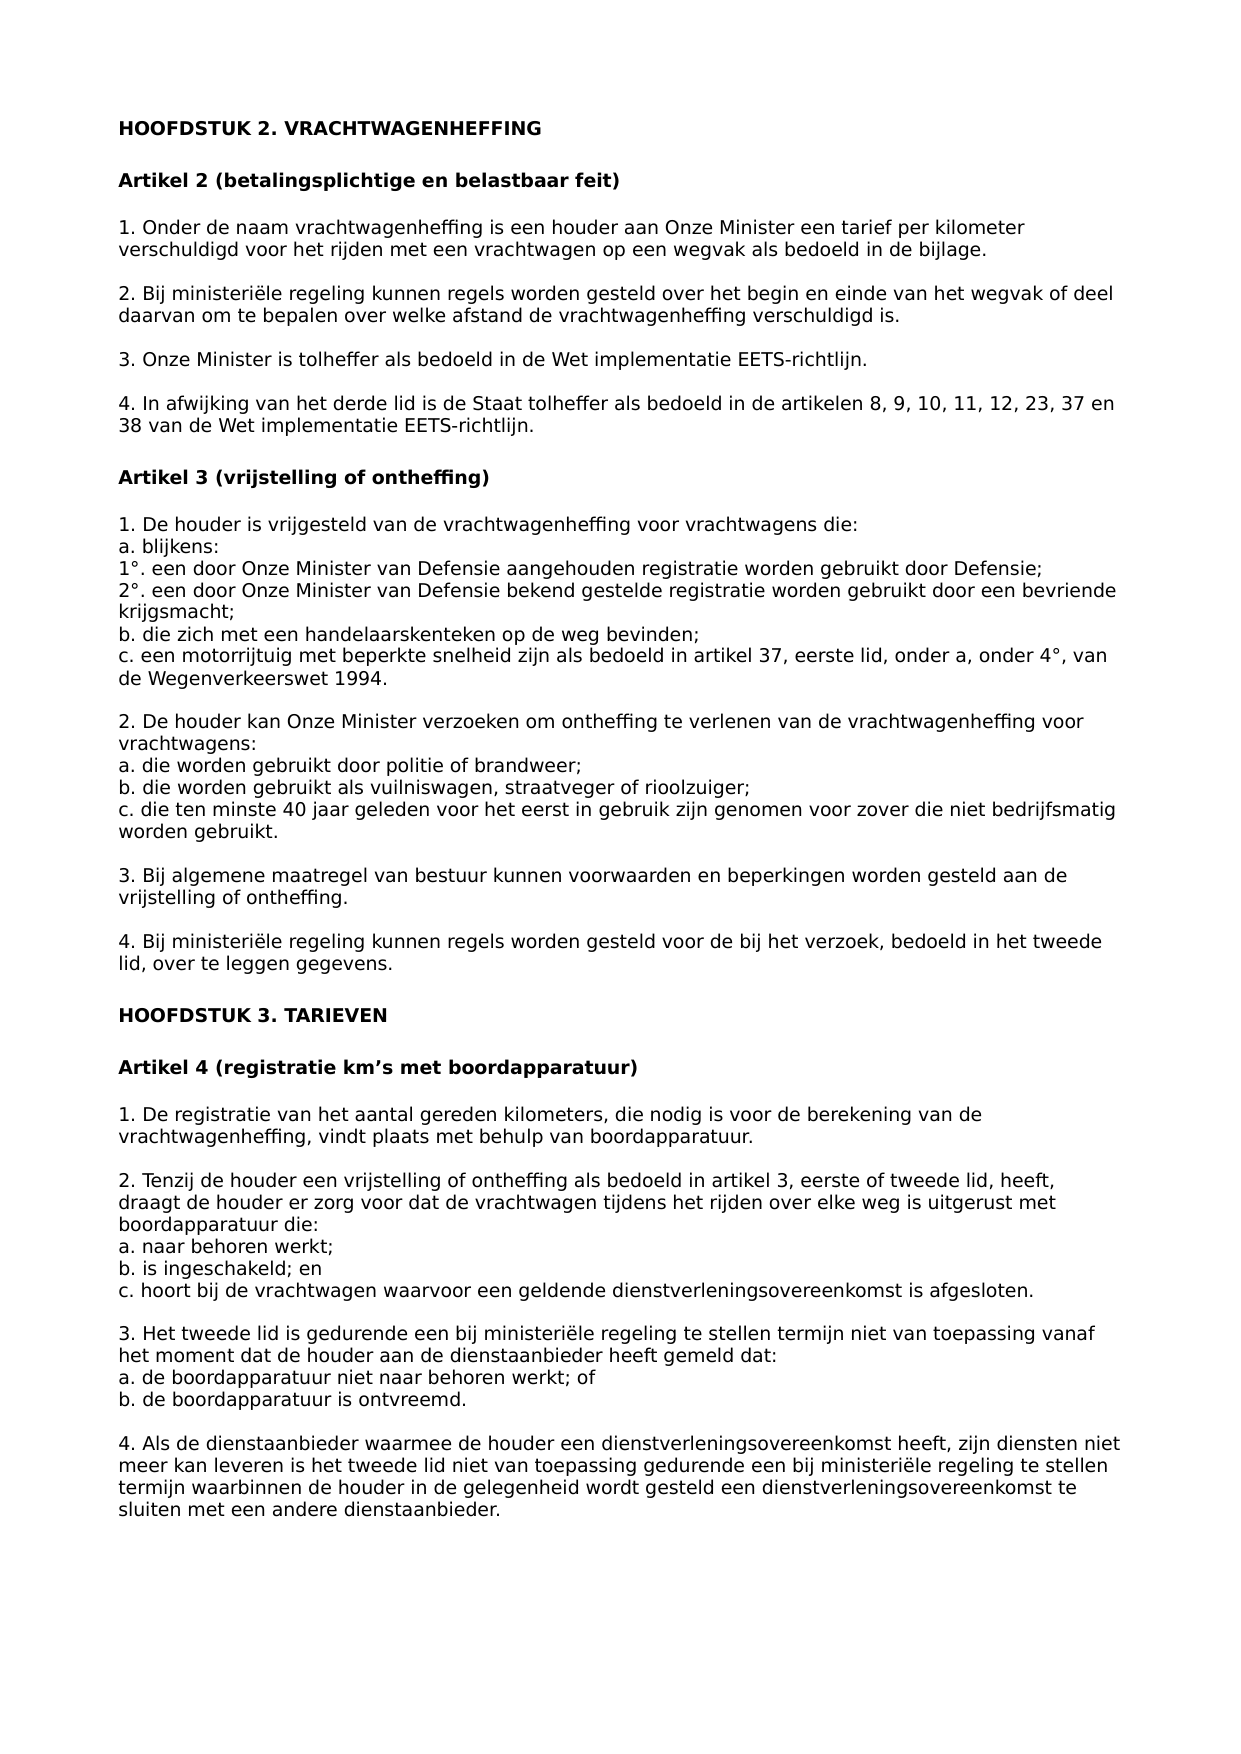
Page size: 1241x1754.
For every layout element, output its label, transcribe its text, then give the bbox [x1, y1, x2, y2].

text 2. Bij ministeriële regeling kunnen regels worden gesteld over het begin en einde van het wegvak of deel daarvan om te bepalen over welke afstand de vrachtwagenheffing verschuldigd is. [118, 283, 1122, 327]
text 2. Tenzij de houder een vrijstelling of ontheffing als bedoeld in artikel 3, eerste of tweede lid, heeft, draagt de houder er zorg voor dat de vrachtwagen tijdens het rijden over elke weg is uitgerust met boordapparatuur die: [118, 1169, 1122, 1236]
text 1. De registratie van het aantal gereden kilometers, die nodig is voor de berekening van de vrachtwagenheffing, vindt plaats met behulp van boordapparatuur. [118, 1104, 1122, 1148]
text 3. Het tweede lid is gedurende een bij ministeriële regeling te stellen termijn niet van toepassing vanaf het moment dat de houder aan de dienstaanbieder heeft gemeld dat: [118, 1323, 1122, 1367]
text b. die zich met een handelaarskenteken op de weg bevinden; [118, 623, 1122, 645]
text 2. De houder kan Onze Minister verzoeken om ontheffing te verlenen van de vrachtwagenheffing voor vrachtwagens: [118, 711, 1122, 755]
text c. een motorrijtuig met beperkte snelheid zijn als bedoeld in artikel 37, eerste lid, onder a, onder 4°, van de Wegenverkeerswet 1994. [118, 645, 1122, 689]
subtitle HOOFDSTUK 2. VRACHTWAGENHEFFING [118, 118, 1122, 140]
text a. blijkens: [118, 536, 1122, 557]
text a. naar behoren werkt; [118, 1236, 1122, 1257]
text 1°. een door Onze Minister van Defensie aangehouden registratie worden gebruikt door Defensie; [118, 557, 1122, 579]
subtitle Artikel 2 (betalingsplichtige en belastbaar feit) [118, 170, 1122, 192]
text 2°. een door Onze Minister van Defensie bekend gestelde registratie worden gebruikt door een bevriende krijgsmacht; [118, 579, 1122, 623]
text c. hoort bij de vrachtwagen waarvoor een geldende dienstverleningsovereenkomst is afgesloten. [118, 1279, 1122, 1301]
text c. die ten minste 40 jaar geleden voor het eerst in gebruik zijn genomen voor zover die niet bedrijfsmatig worden gebruikt. [118, 799, 1122, 843]
text a. de boordapparatuur niet naar behoren werkt; of [118, 1367, 1122, 1389]
subtitle Artikel 4 (registratie km’s met boordapparatuur) [118, 1057, 1122, 1079]
text 3. Onze Minister is tolheffer als bedoeld in de Wet implementatie EETS-richtlijn. [118, 349, 1122, 371]
text b. die worden gebruikt als vuilniswagen, straatveger of rioolzuiger; [118, 777, 1122, 799]
text 4. Bij ministeriële regeling kunnen regels worden gesteld voor de bij het verzoek, bedoeld in het tweede lid, over te leggen gegevens. [118, 931, 1122, 975]
text 3. Bij algemene maatregel van bestuur kunnen voorwaarden en beperkingen worden gesteld aan de vrijstelling of ontheffing. [118, 865, 1122, 909]
text 1. Onder de naam vrachtwagenheffing is een houder aan Onze Minister een tarief per kilometer verschuldigd voor het rijden met een vrachtwagen op een wegvak als bedoeld in de bijlage. [118, 217, 1122, 261]
text b. de boordapparatuur is ontvreemd. [118, 1389, 1122, 1411]
text b. is ingeschakeld; en [118, 1257, 1122, 1279]
text a. die worden gebruikt door politie of brandweer; [118, 755, 1122, 777]
text 4. In afwijking van het derde lid is de Staat tolheffer als bedoeld in de artikelen 8, 9, 10, 11, 12, 23, 37 en 38 van de Wet implementatie EETS-richtlijn. [118, 393, 1122, 437]
text 4. Als de dienstaanbieder waarmee de houder een dienstverleningsovereenkomst heeft, zijn diensten niet meer kan leveren is het tweede lid niet van toepassing gedurende een bij ministeriële regeling te stellen termijn waarbinnen de houder in de gelegenheid wordt gesteld een dienstverleningsovereenkomst te sluiten met een andere dienstaanbieder. [118, 1433, 1122, 1521]
subtitle Artikel 3 (vrijstelling of ontheffing) [118, 467, 1122, 488]
subtitle HOOFDSTUK 3. TARIEVEN [118, 1005, 1122, 1027]
text 1. De houder is vrijgesteld van de vrachtwagenheffing voor vrachtwagens die: [118, 513, 1122, 536]
